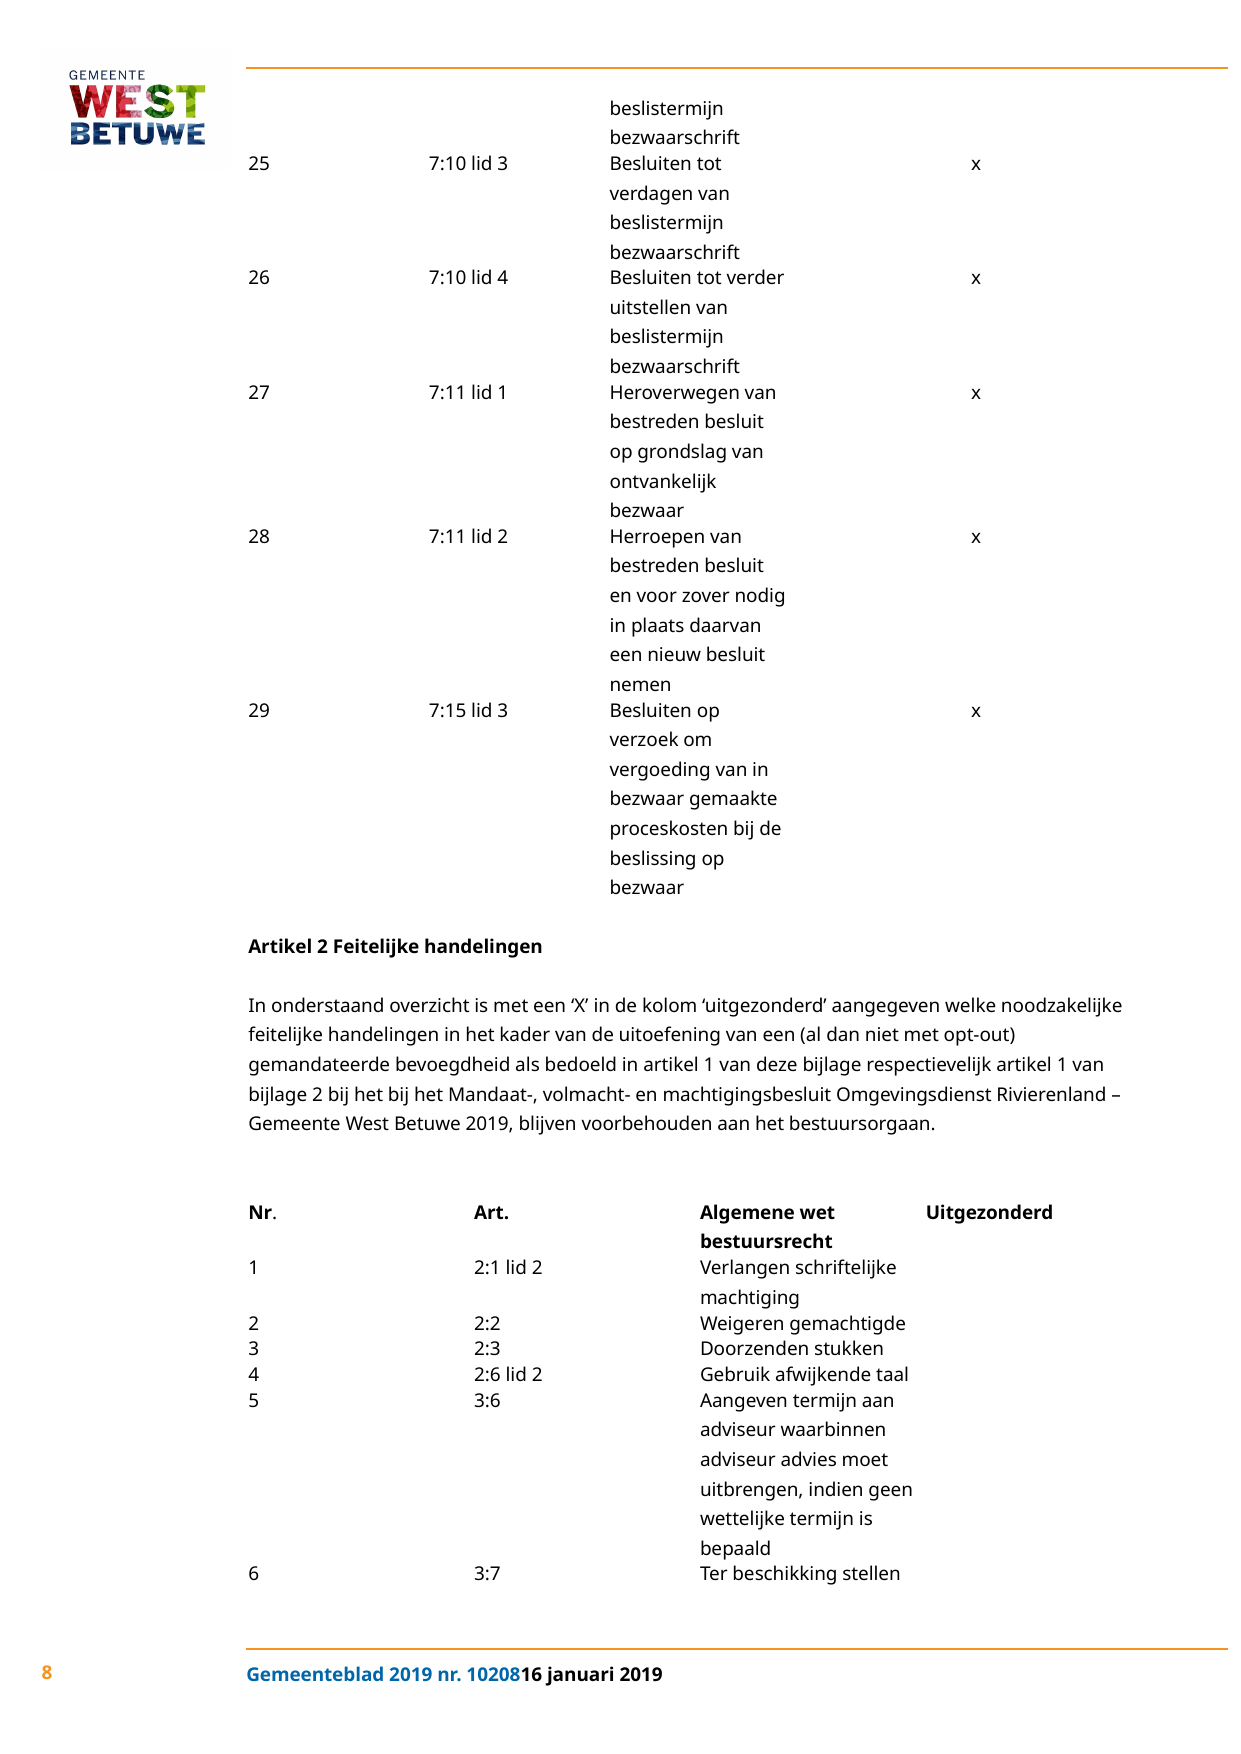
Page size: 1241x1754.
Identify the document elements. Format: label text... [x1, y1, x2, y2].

table_cell 5 [248, 1387, 474, 1561]
table_cell [790, 697, 971, 900]
table_cell 25 [248, 150, 429, 264]
table_cell [790, 150, 971, 264]
text In onderstaand overzicht is met een ‘X’ in de kolom ‘uitgezonderd’ aangegeven welke noodzakelijke feitelijke handelingen in het kader van de uitoefening van een (al dan niet met opt-out) gemandateerde bevoegdheid als bedoeld in artikel 1 van deze bijlage respectievelijk artikel 1 van bijlage 2 bij het bij het Mandaat-, volmacht- en machtigingsbesluit Omgevingsdienst Rivierenland – Gemeente West Betuwe 2019, blijven voorbehouden aan het bestuursorgaan. [248, 992, 1152, 1136]
table_cell Besluiten tot verder uitstellen van beslistermijn bezwaarschrift [609, 265, 790, 379]
table_cell 7:10 lid 4 [429, 265, 609, 379]
table_cell [790, 523, 971, 697]
table_cell 6 [248, 1561, 474, 1586]
table_cell 2:6 lid 2 [474, 1361, 700, 1387]
table_cell 2:1 lid 2 [474, 1255, 700, 1310]
table_cell [790, 95, 971, 150]
table_cell [248, 95, 429, 150]
table_cell 26 [248, 265, 429, 379]
table_cell 27 [248, 379, 429, 523]
table_cell 2 [248, 1310, 474, 1336]
table_cell 7:15 lid 3 [429, 697, 609, 900]
table_cell [926, 1387, 1152, 1561]
table_header Nr. [248, 1199, 474, 1254]
table_header Uitgezonderd [926, 1199, 1152, 1254]
table_cell Herroepen van bestreden besluit en voor zover nodig in plaats daarvan een nieuw besluit nemen [609, 523, 790, 697]
table_cell [971, 95, 1152, 150]
table_cell [790, 379, 971, 523]
table_cell beslistermijn bezwaarschrift [609, 95, 790, 150]
table_cell 29 [248, 697, 429, 900]
table_cell [429, 95, 609, 150]
table_cell Weigeren gemachtigde [700, 1310, 926, 1336]
table_cell 7:11 lid 2 [429, 523, 609, 697]
table_cell x [971, 379, 1152, 523]
table_cell Aangeven termijn aan adviseur waarbinnen adviseur advies moet uitbrengen, indien geen wettelijke termijn is bepaald [700, 1387, 926, 1561]
table_cell 7:11 lid 1 [429, 379, 609, 523]
table_cell 2:2 [474, 1310, 700, 1336]
table_cell 2:3 [474, 1336, 700, 1361]
table_cell x [971, 523, 1152, 697]
table_cell [926, 1310, 1152, 1336]
table_cell 4 [248, 1361, 474, 1387]
table_cell 3 [248, 1336, 474, 1361]
table_cell 3:6 [474, 1387, 700, 1561]
table_header Art. [474, 1199, 700, 1254]
table_cell 28 [248, 523, 429, 697]
table_cell x [971, 697, 1152, 900]
table_cell Besluiten tot verdagen van beslistermijn bezwaarschrift [609, 150, 790, 264]
table_cell [926, 1336, 1152, 1361]
table_cell 3:7 [474, 1561, 700, 1586]
table_cell Verlangen schriftelijke machtiging [700, 1255, 926, 1310]
table_cell [926, 1361, 1152, 1387]
table_cell x [971, 265, 1152, 379]
picture [41, 47, 231, 172]
table_cell [790, 265, 971, 379]
table_cell 7:10 lid 3 [429, 150, 609, 264]
table_cell Gebruik afwijkende taal [700, 1361, 926, 1387]
table_cell 1 [248, 1255, 474, 1310]
table_cell x [971, 150, 1152, 264]
table_cell Besluiten op verzoek om vergoeding van in bezwaar gemaakte proceskosten bij de beslissing op bezwaar [609, 697, 790, 900]
table_cell Doorzenden stukken [700, 1336, 926, 1361]
table_header Algemene wet bestuursrecht [700, 1199, 926, 1254]
text Artikel 2 Feitelijke handelingen [248, 933, 1152, 958]
table_cell [926, 1561, 1152, 1586]
table_cell Ter beschikking stellen [700, 1561, 926, 1586]
table_cell [926, 1255, 1152, 1310]
table_cell Heroverwegen van bestreden besluit op grondslag van ontvankelijk bezwaar [609, 379, 790, 523]
